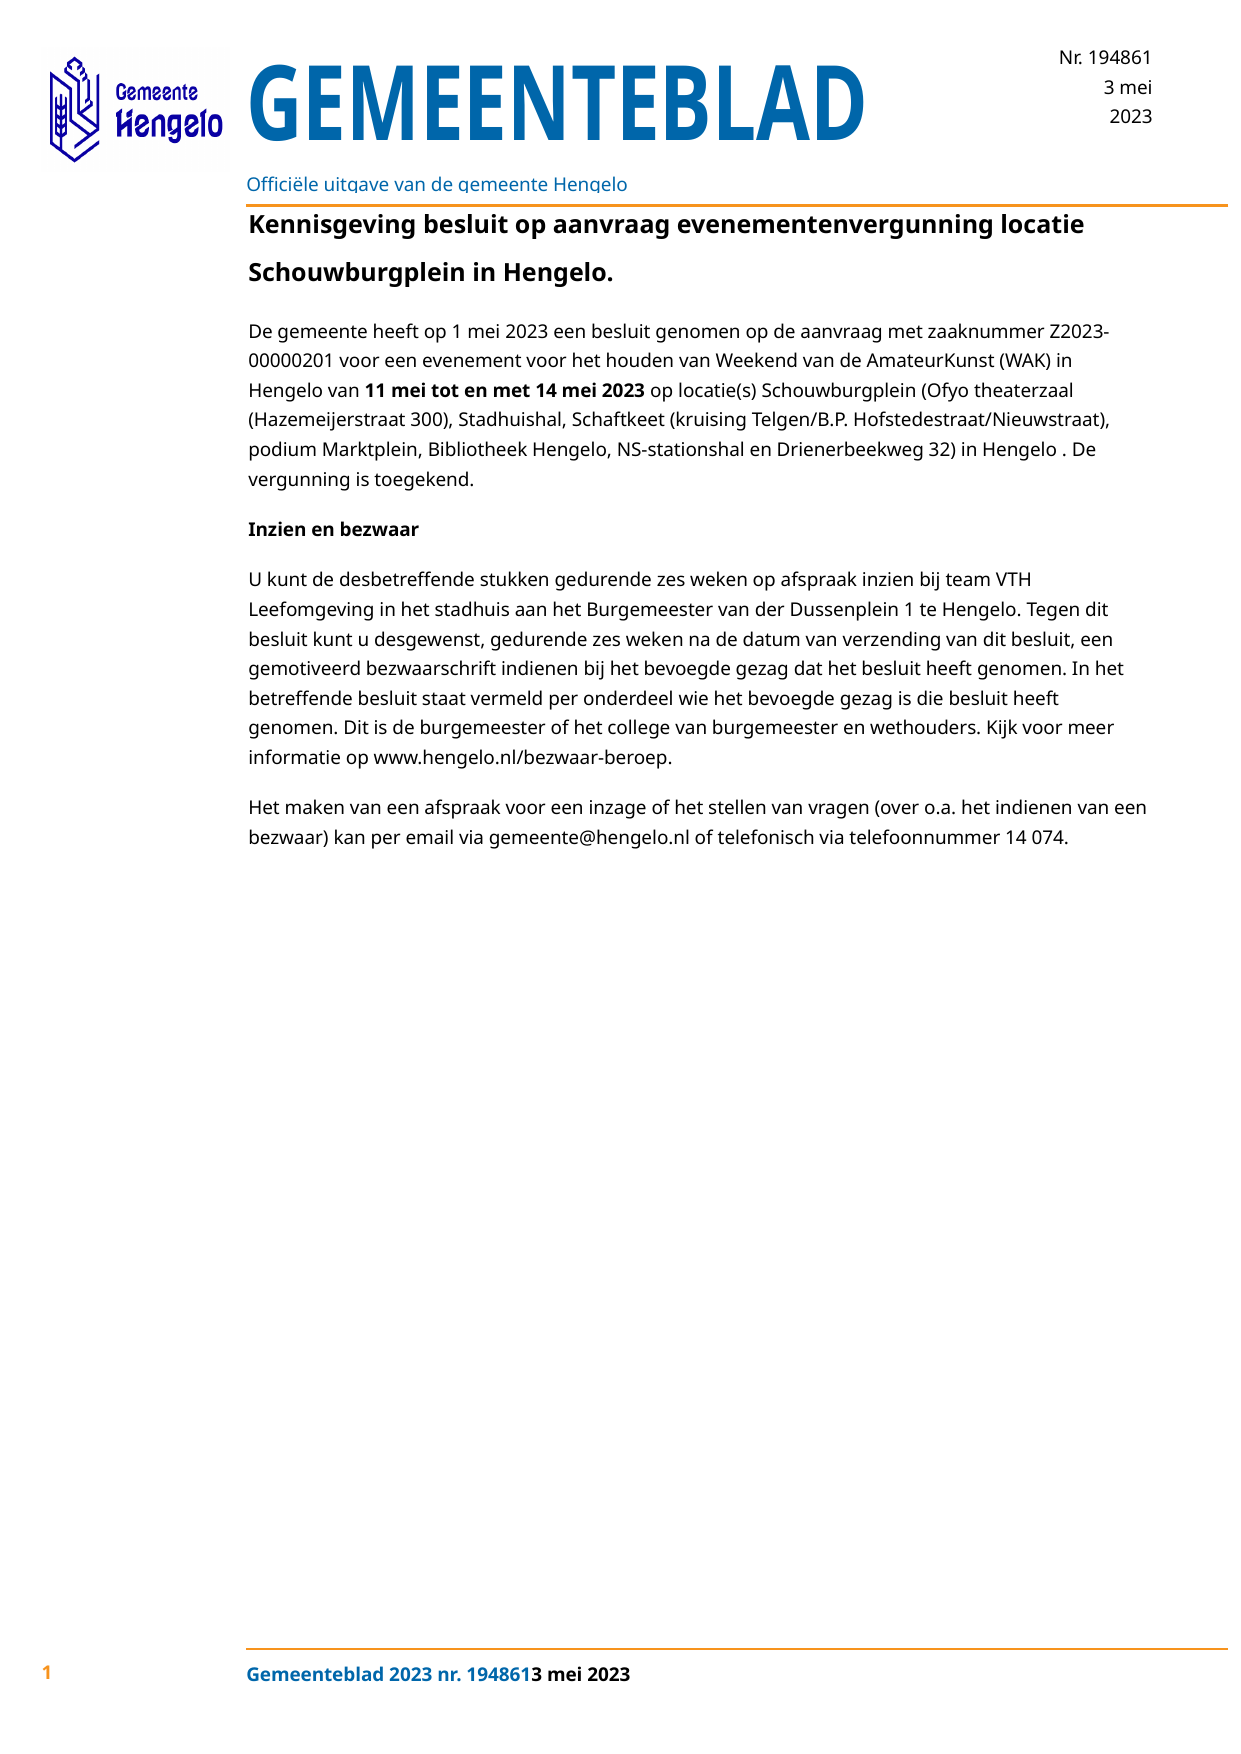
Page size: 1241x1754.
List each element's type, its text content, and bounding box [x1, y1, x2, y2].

picture [41, 47, 231, 172]
text U kunt de desbetreffende stukken gedurende zes weken op afspraak inzien bij team VTH Leefomgeving in het stadhuis aan het Burgemeester van der Dussenplein 1 te Hengelo. Tegen dit besluit kunt u desgewenst, gedurende zes weken na de datum van verzending van dit besluit, een gemotiveerd bezwaarschrift indienen bij het bevoegde gezag dat het besluit heeft genomen. In het betreffende besluit staat vermeld per onderdeel wie het bevoegde gezag is die besluit heeft genomen. Dit is de burgemeester of het college van burgemeester en wethouders. Kijk voor meer informatie op www.hengelo.nl/bezwaar-beroep. [248, 567, 1152, 770]
text Inzien en bezwaar [248, 516, 1152, 542]
text De gemeente heeft op 1 mei 2023 een besluit genomen op de aanvraag met zaaknummer Z2023-00000201 voor een evenement voor het houden van Weekend van de AmateurKunst (WAK) in Hengelo van 11 mei tot en met 14 mei 2023 op locatie(s) Schouwburgplein (Ofyo theaterzaal (Hazemeijerstraat 300), Stadhuishal, Schaftkeet (kruising Telgen/B.P. Hofstedestraat/Nieuwstraat), podium Marktplein, Bibliotheek Hengelo, NS-stationshal en Drienerbeekweg 32) in Hengelo . De vergunning is toegekend. [248, 318, 1152, 492]
text Het maken van een afspraak voor een inzage of het stellen van vragen (over o.a. het indienen van een bezwaar) kan per email via gemeente@hengelo.nl of telefonisch via telefoonnummer 14 074. [248, 794, 1152, 850]
text Kennisgeving besluit op aanvraag evenementenvergunning locatie Schouwburgplein in Hengelo. [248, 207, 1152, 288]
